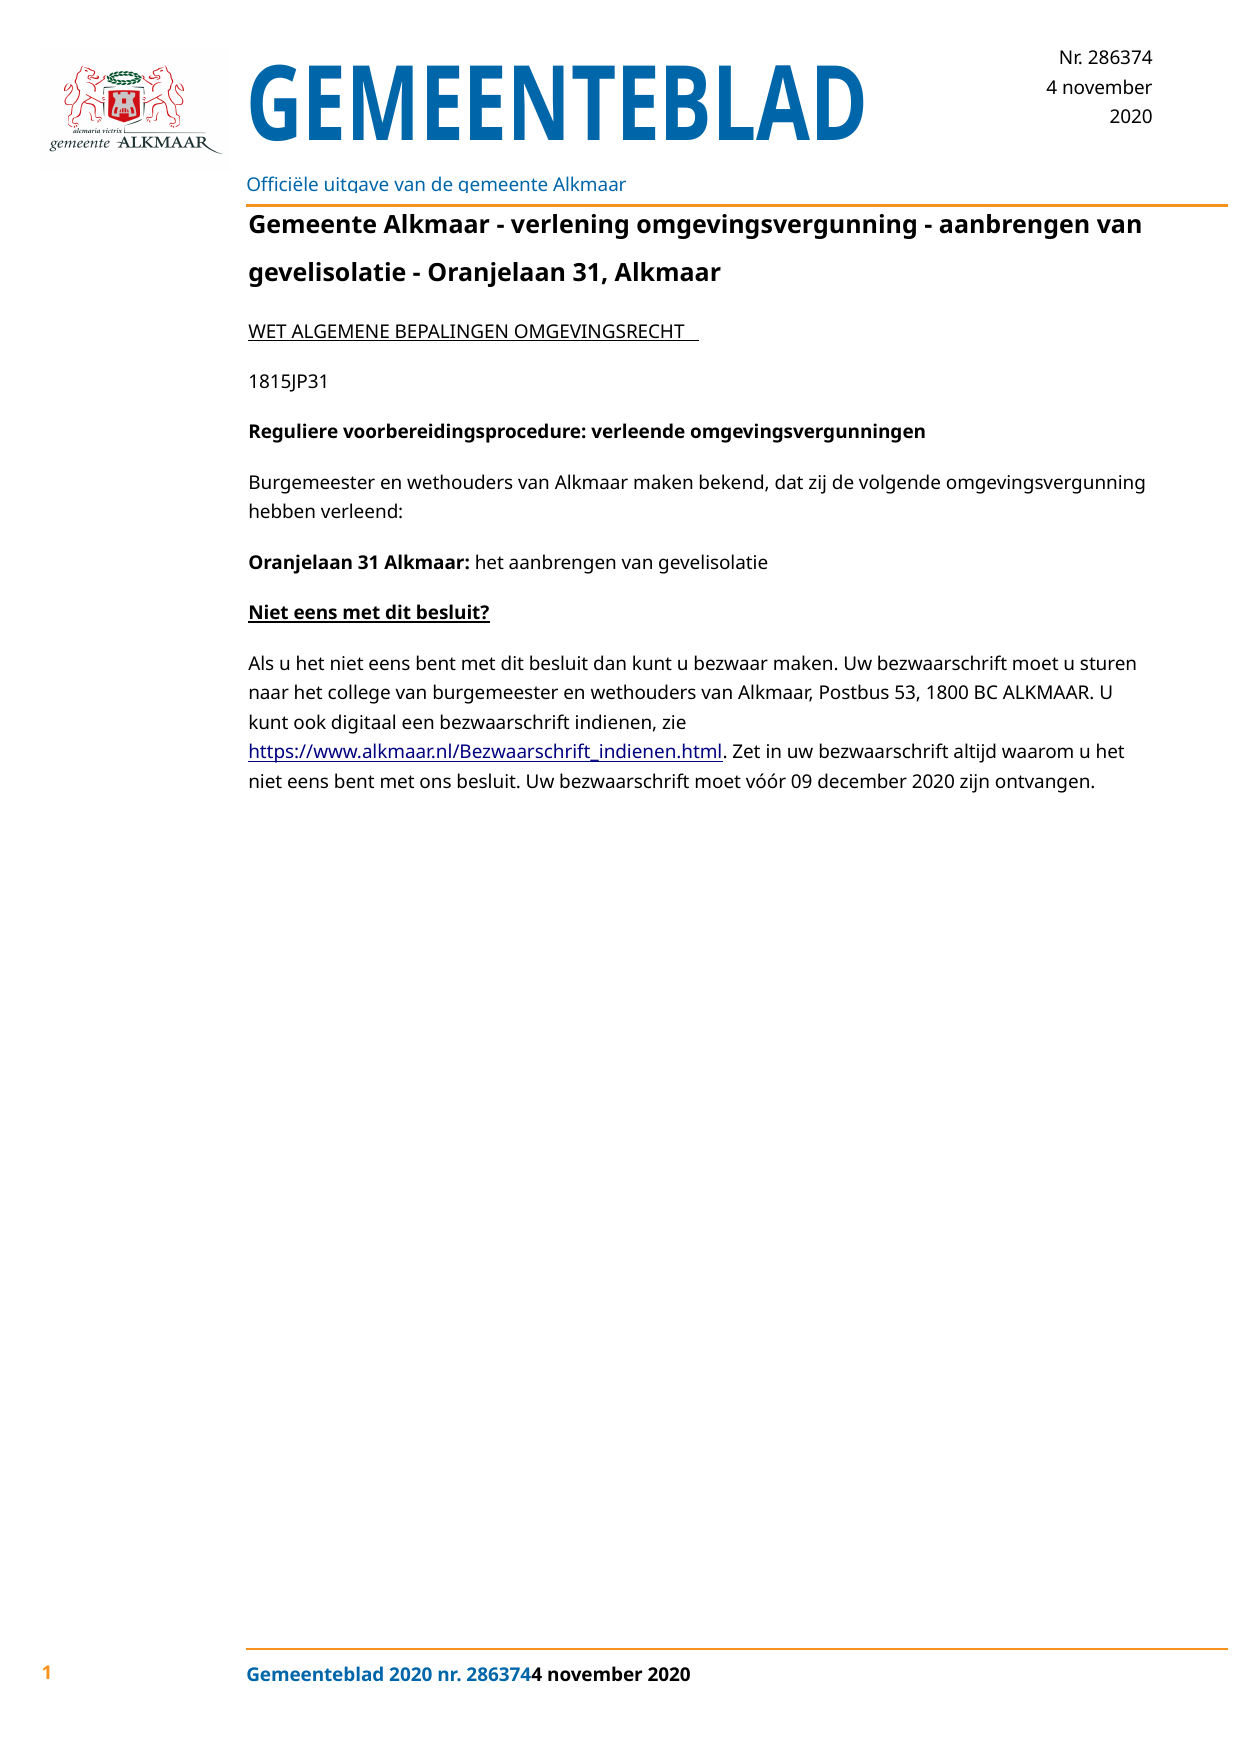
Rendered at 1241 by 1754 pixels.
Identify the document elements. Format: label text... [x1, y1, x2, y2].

text Gemeente Alkmaar - verlening omgevingsvergunning - aanbrengen van gevelisolatie - Oranjelaan 31, Alkmaar [248, 207, 1152, 288]
text WET ALGEMENE BEPALINGEN OMGEVINGSRECHT [248, 318, 1152, 344]
text Reguliere voorbereidingsprocedure: verleende omgevingsvergunningen [248, 419, 1152, 444]
picture [41, 47, 231, 172]
text Oranjelaan 31 Alkmaar: het aanbrengen van gevelisolatie [248, 549, 1152, 575]
text Burgemeester en wethouders van Alkmaar maken bekend, dat zij de volgende omgevingsvergunning hebben verleend: [248, 469, 1152, 524]
text 1815JP31 [248, 368, 1152, 394]
text Als u het niet eens bent met dit besluit dan kunt u bezwaar maken. Uw bezwaarschrift moet u sturen naar het college van burgemeester en wethouders van Alkmaar, Postbus 53, 1800 BC ALKMAAR. U kunt ook digitaal een bezwaarschrift indienen, zie https://www.alkmaar.nl/Bezwaarschrift_indienen.html. Zet in uw bezwaarschrift altijd waarom u het niet eens bent met ons besluit. Uw bezwaarschrift moet vóór 09 december 2020 zijn ontvangen. [248, 650, 1152, 794]
text Niet eens met dit besluit? [248, 599, 1152, 625]
